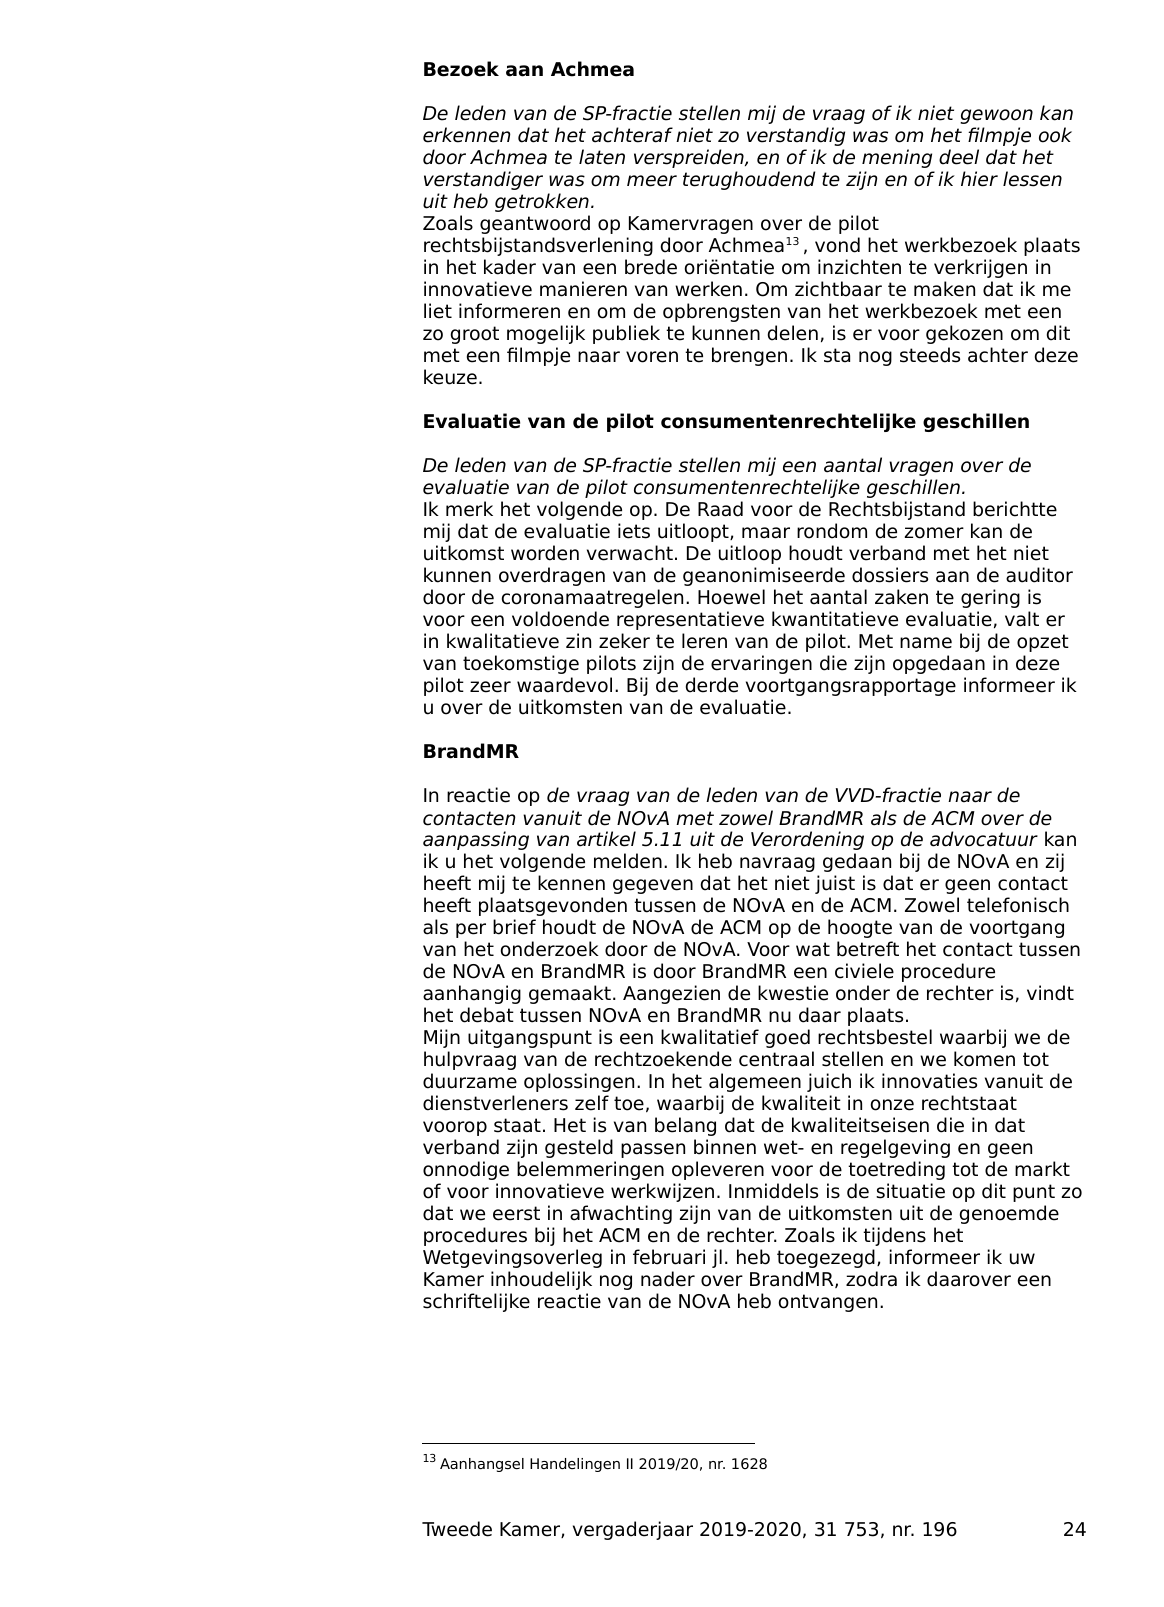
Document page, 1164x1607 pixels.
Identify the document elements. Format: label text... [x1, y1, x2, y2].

text Mijn uitgangspunt is een kwalitatief goed rechtsbestel waarbij we de hulpvraag van de rechtzoekende centraal stellen en we komen tot duurzame oplossingen. In het algemeen juich ik innovaties vanuit de dienstverleners zelf toe, waarbij de kwaliteit in onze rechtstaat voorop staat. Het is van belang dat de kwaliteitseisen die in dat verband zijn gesteld passen binnen wet- en regelgeving en geen onnodige belemmeringen opleveren voor de toetreding tot de markt of voor innovatieve werkwijzen. Inmiddels is de situatie op dit punt zo dat we eerst in afwachting zijn van de uitkomsten uit de genoemde procedures bij het ACM en de rechter. Zoals ik tijdens het Wetgevingsoverleg in februari jl. heb toegezegd, informeer ik uw Kamer inhoudelijk nog nader over BrandMR, zodra ik daarover een schriftelijke reactie van de NOvA heb ontvangen. [422, 1027, 1087, 1313]
subtitle BrandMR [422, 741, 1087, 763]
text In reactie op de vraag van de leden van de VVD-fractie naar de contacten vanuit de NOvA met zowel BrandMR als de ACM over de aanpassing van artikel 5.11 uit de Verordening op de advocatuur kan ik u het volgende melden. Ik heb navraag gedaan bij de NOvA en zij heeft mij te kennen gegeven dat het niet juist is dat er geen contact heeft plaatsgevonden tussen de NOvA en de ACM. Zowel telefonisch als per brief houdt de NOvA de ACM op de hoogte van de voortgang van het onderzoek door de NOvA. Voor wat betreft het contact tussen de NOvA en BrandMR is door BrandMR een civiele procedure aanhangig gemaakt. Aangezien de kwestie onder de rechter is, vindt het debat tussen NOvA en BrandMR nu daar plaats. [422, 785, 1087, 1027]
text De leden van de SP-fractie stellen mij de vraag of ik niet gewoon kan erkennen dat het achteraf niet zo verstandig was om het filmpje ook door Achmea te laten verspreiden, en of ik de mening deel dat het verstandiger was om meer terughoudend te zijn en of ik hier lessen uit heb getrokken. [422, 103, 1087, 213]
text Aanhangsel Handelingen II 2019/20, nr. 1628 [422, 1452, 1087, 1474]
text De leden van de SP-fractie stellen mij een aantal vragen over de evaluatie van de pilot consumentenrechtelijke geschillen. [422, 455, 1087, 499]
subtitle Evaluatie van de pilot consumentenrechtelijke geschillen [422, 411, 1087, 433]
text Zoals geantwoord op Kamervragen over de pilot rechtsbijstandsverlening door Achmea, vond het werkbezoek plaats in het kader van een brede oriëntatie om inzichten te verkrijgen in innovatieve manieren van werken. Om zichtbaar te maken dat ik me liet informeren en om de opbrengsten van het werkbezoek met een zo groot mogelijk publiek te kunnen delen, is er voor gekozen om dit met een filmpje naar voren te brengen. Ik sta nog steeds achter deze keuze. [422, 213, 1087, 389]
text Ik merk het volgende op. De Raad voor de Rechtsbijstand berichtte mij dat de evaluatie iets uitloopt, maar rondom de zomer kan de uitkomst worden verwacht. De uitloop houdt verband met het niet kunnen overdragen van de geanonimiseerde dossiers aan de auditor door de coronamaatregelen. Hoewel het aantal zaken te gering is voor een voldoende representatieve kwantitatieve evaluatie, valt er in kwalitatieve zin zeker te leren van de pilot. Met name bij de opzet van toekomstige pilots zijn de ervaringen die zijn opgedaan in deze pilot zeer waardevol. Bij de derde voortgangsrapportage informeer ik u over de uitkomsten van de evaluatie. [422, 499, 1087, 719]
subtitle Bezoek aan Achmea [422, 59, 1087, 81]
